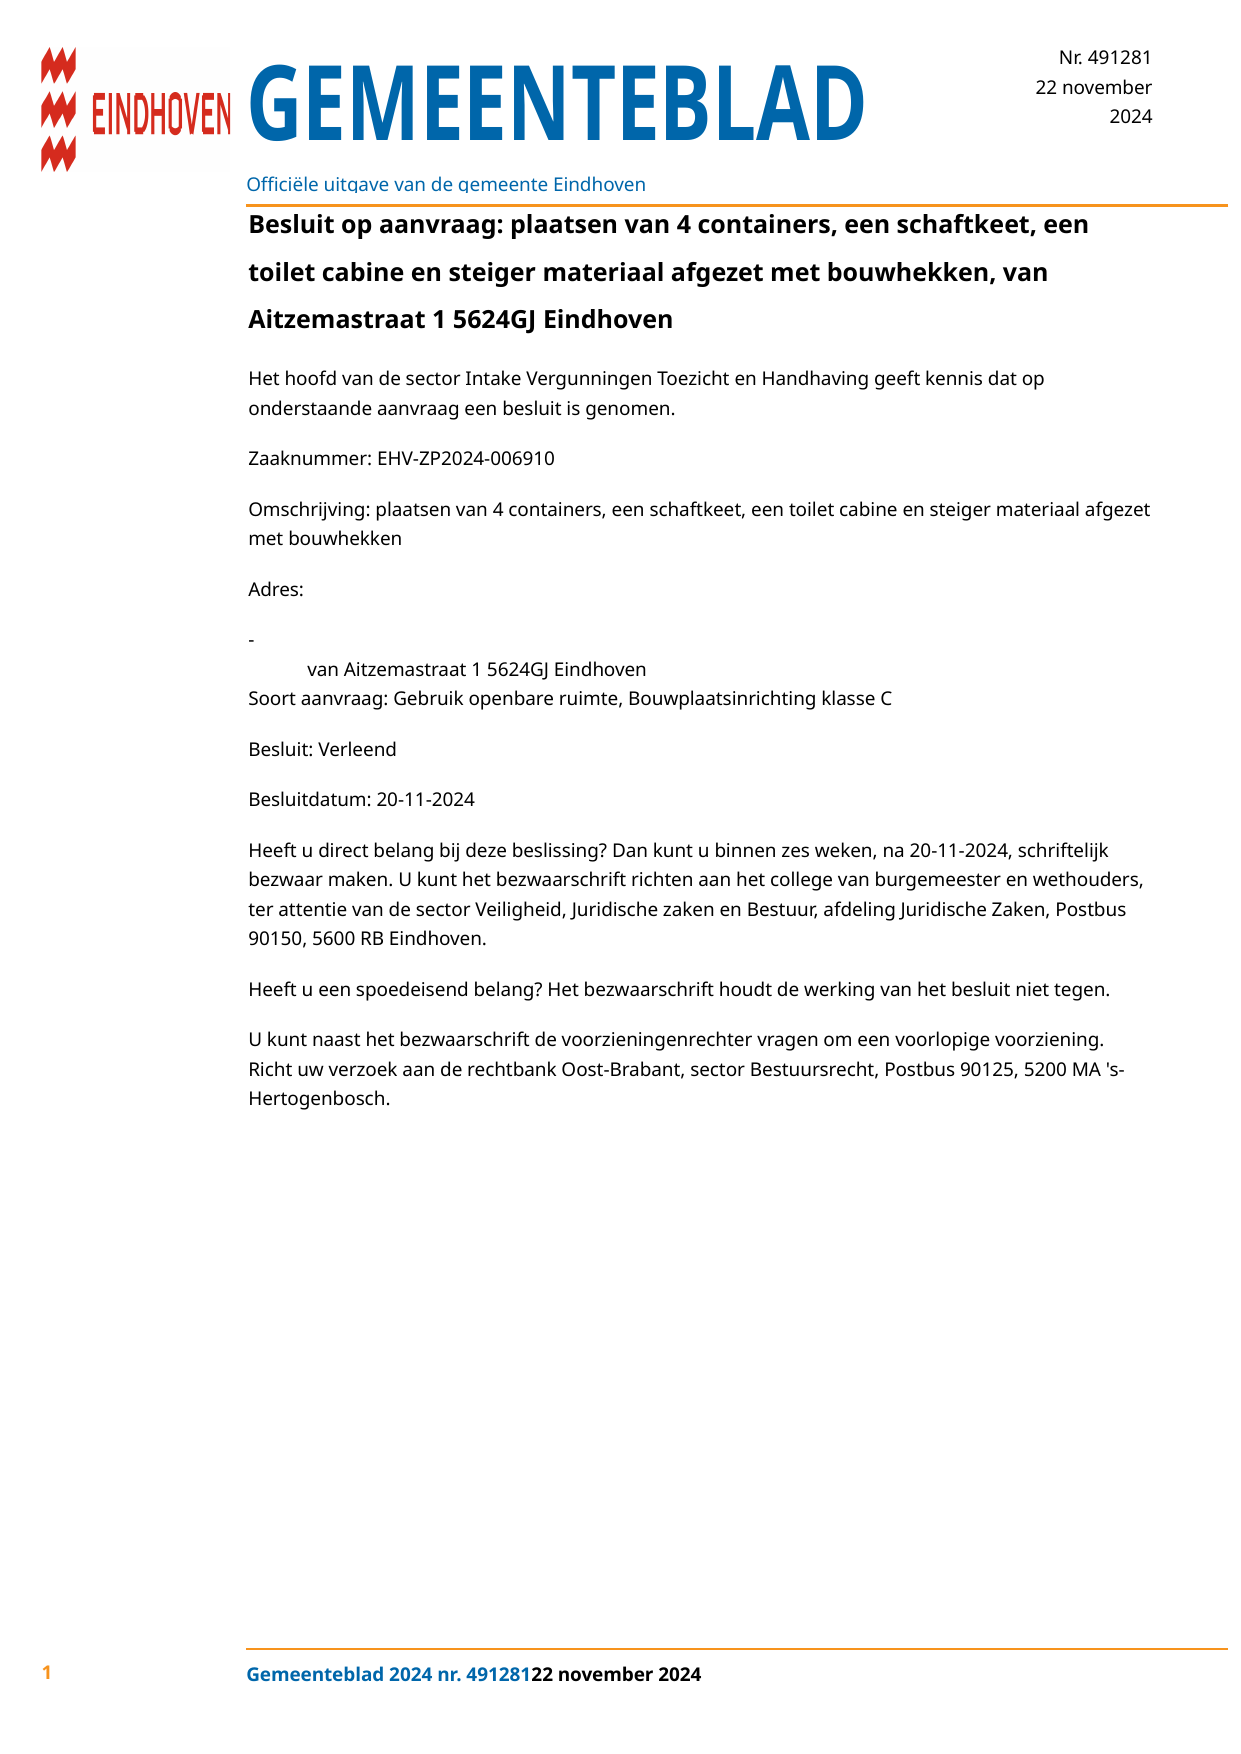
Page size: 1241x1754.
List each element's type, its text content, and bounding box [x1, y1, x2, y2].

text Het hoofd van de sector Intake Vergunningen Toezicht en Handhaving geeft kennis dat op onderstaande aanvraag een besluit is genomen. [248, 366, 1152, 421]
text Besluit op aanvraag: plaatsen van 4 containers, een schaftkeet, een toilet cabine en steiger materiaal afgezet met bouwhekken, van Aitzemastraat 1 5624GJ Eindhoven [248, 207, 1152, 336]
text Heeft u een spoedeisend belang? Het bezwaarschrift houdt de werking van het besluit niet tegen. [248, 976, 1152, 1002]
text Besluit: Verleend [248, 736, 1152, 762]
list van Aitzemastraat 1 5624GJ Eindhoven [248, 656, 1152, 682]
text Heeft u direct belang bij deze beslissing? Dan kunt u binnen zes weken, na 20-11-2024, schriftelijk bezwaar maken. U kunt het bezwaarschrift richten aan het college van burgemeester en wethouders, ter attentie van de sector Veiligheid, Juridische zaken en Bestuur, afdeling Juridische Zaken, Postbus 90150, 5600 RB Eindhoven. [248, 837, 1152, 951]
text U kunt naast het bezwaarschrift de voorzieningenrechter vragen om een voorlopige voorziening. Richt uw verzoek aan de rechtbank Oost-Brabant, sector Bestuursrecht, Postbus 90125, 5200 MA 's-Hertogenbosch. [248, 1026, 1152, 1111]
picture [41, 47, 231, 172]
text Soort aanvraag: Gebruik openbare ruimte, Bouwplaatsinrichting klasse C [248, 686, 1152, 711]
text Omschrijving: plaatsen van 4 containers, een schaftkeet, een toilet cabine en steiger materiaal afgezet met bouwhekken [248, 496, 1152, 551]
text Zaaknummer: EHV-ZP2024-006910 [248, 446, 1152, 471]
text Besluitdatum: 20-11-2024 [248, 786, 1152, 812]
text Adres: [248, 576, 1152, 602]
